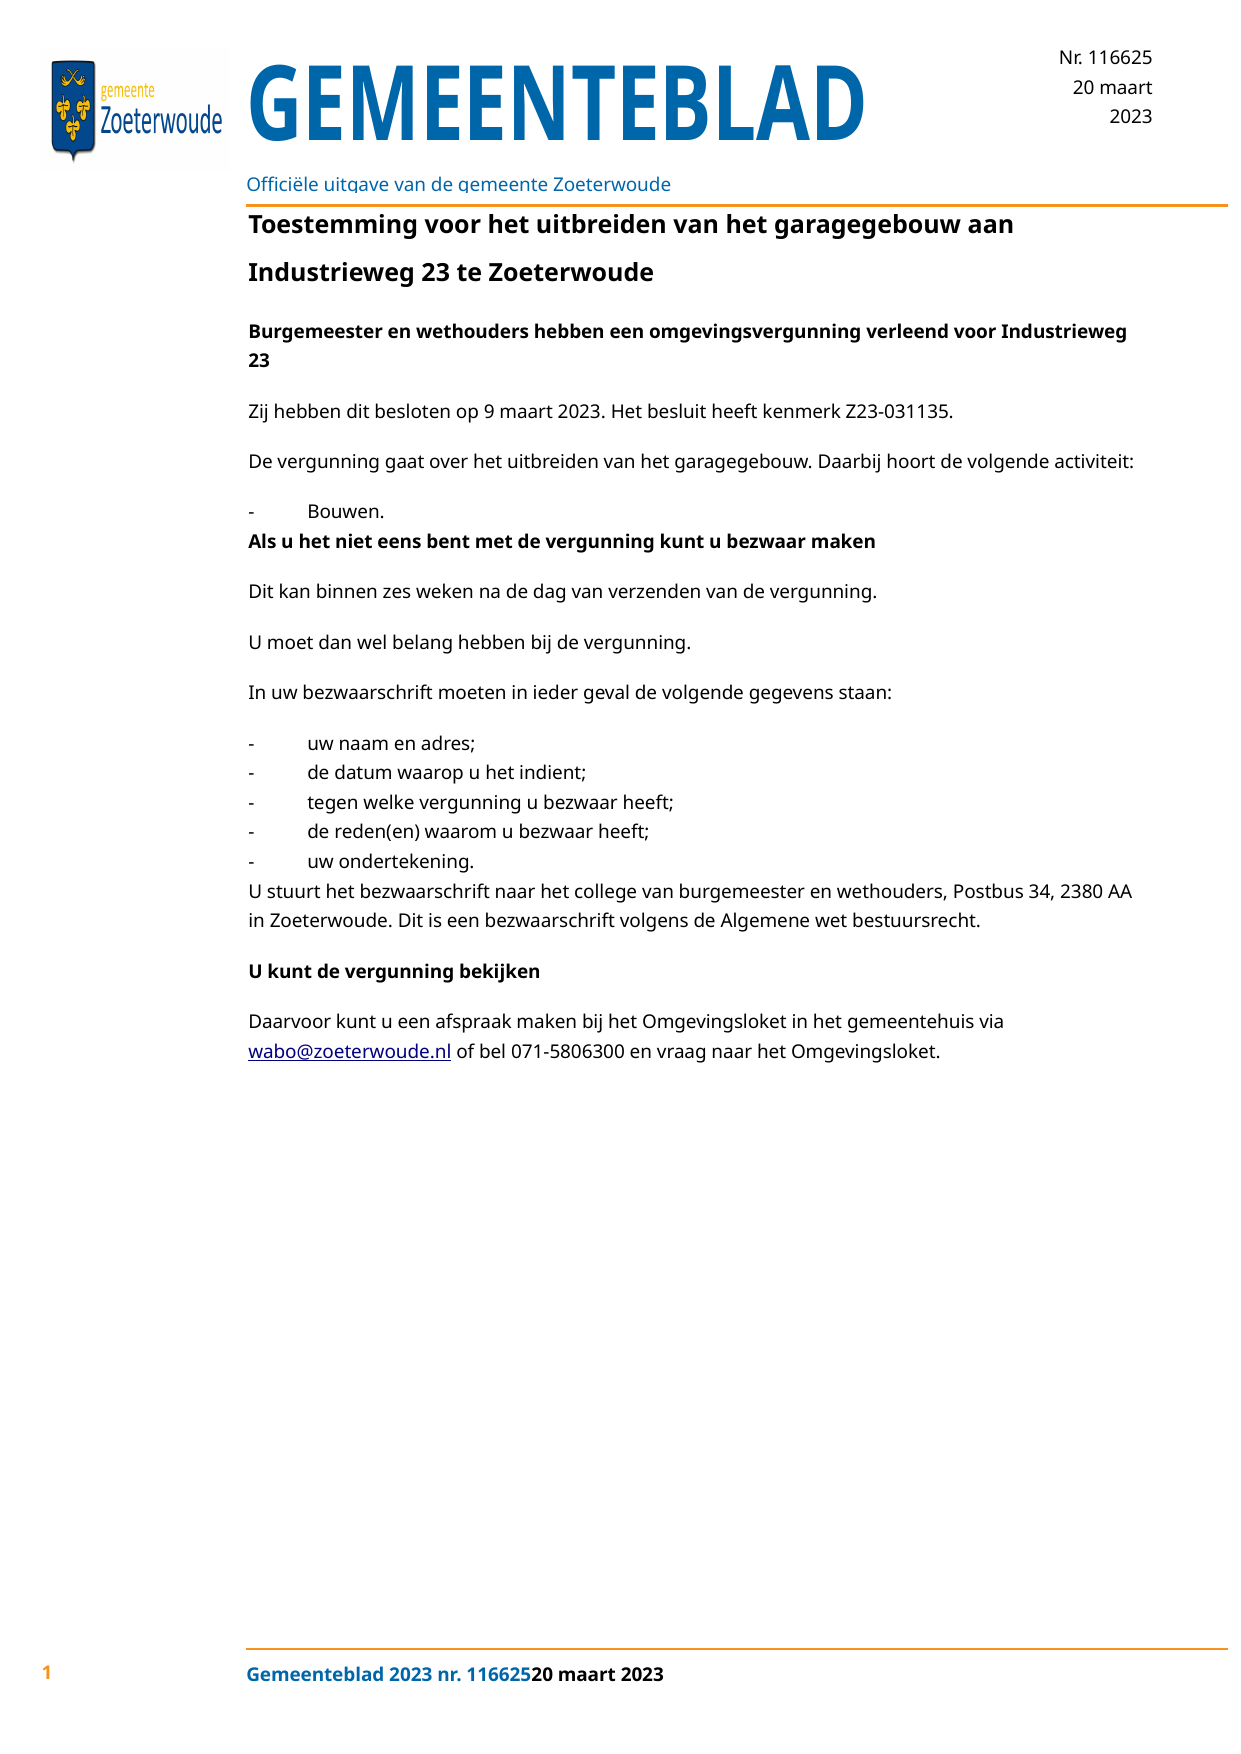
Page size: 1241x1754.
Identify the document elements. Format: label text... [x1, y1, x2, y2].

text U stuurt het bezwaarschrift naar het college van burgemeester en wethouders, Postbus 34, 2380 AA in Zoeterwoude. Dit is een bezwaarschrift volgens de Algemene wet bestuursrecht. [248, 878, 1152, 933]
list de reden(en) waarom u bezwaar heeft; [248, 819, 1152, 844]
list uw ondertekening. [248, 848, 1152, 874]
text Burgemeester en wethouders hebben een omgevingsvergunning verleend voor Industrieweg 23 [248, 318, 1152, 373]
list de datum waarop u het indient; [248, 759, 1152, 785]
text Als u het niet eens bent met de vergunning kunt u bezwaar maken [248, 528, 1152, 554]
list tegen welke vergunning u bezwaar heeft; [248, 789, 1152, 815]
text U moet dan wel belang hebben bij de vergunning. [248, 629, 1152, 655]
text Dit kan binnen zes weken na de dag van verzenden van de vergunning. [248, 579, 1152, 604]
text Zij hebben dit besloten op 9 maart 2023. Het besluit heeft kenmerk Z23-031135. [248, 398, 1152, 424]
text De vergunning gaat over het uitbreiden van het garagegebouw. Daarbij hoort de volgende activiteit: [248, 448, 1152, 474]
picture [41, 47, 231, 172]
text In uw bezwaarschrift moeten in ieder geval de volgende gegevens staan: [248, 679, 1152, 705]
list uw naam en adres; [248, 730, 1152, 756]
list Bouwen. [248, 499, 1152, 524]
text Daarvoor kunt u een afspraak maken bij het Omgevingsloket in het gemeentehuis via wabo@zoeterwoude.nl of bel 071-5806300 en vraag naar het Omgevingsloket. [248, 1008, 1152, 1064]
text U kunt de vergunning bekijken [248, 958, 1152, 984]
text Toestemming voor het uitbreiden van het garagegebouw aan Industrieweg 23 te Zoeterwoude [248, 207, 1152, 288]
